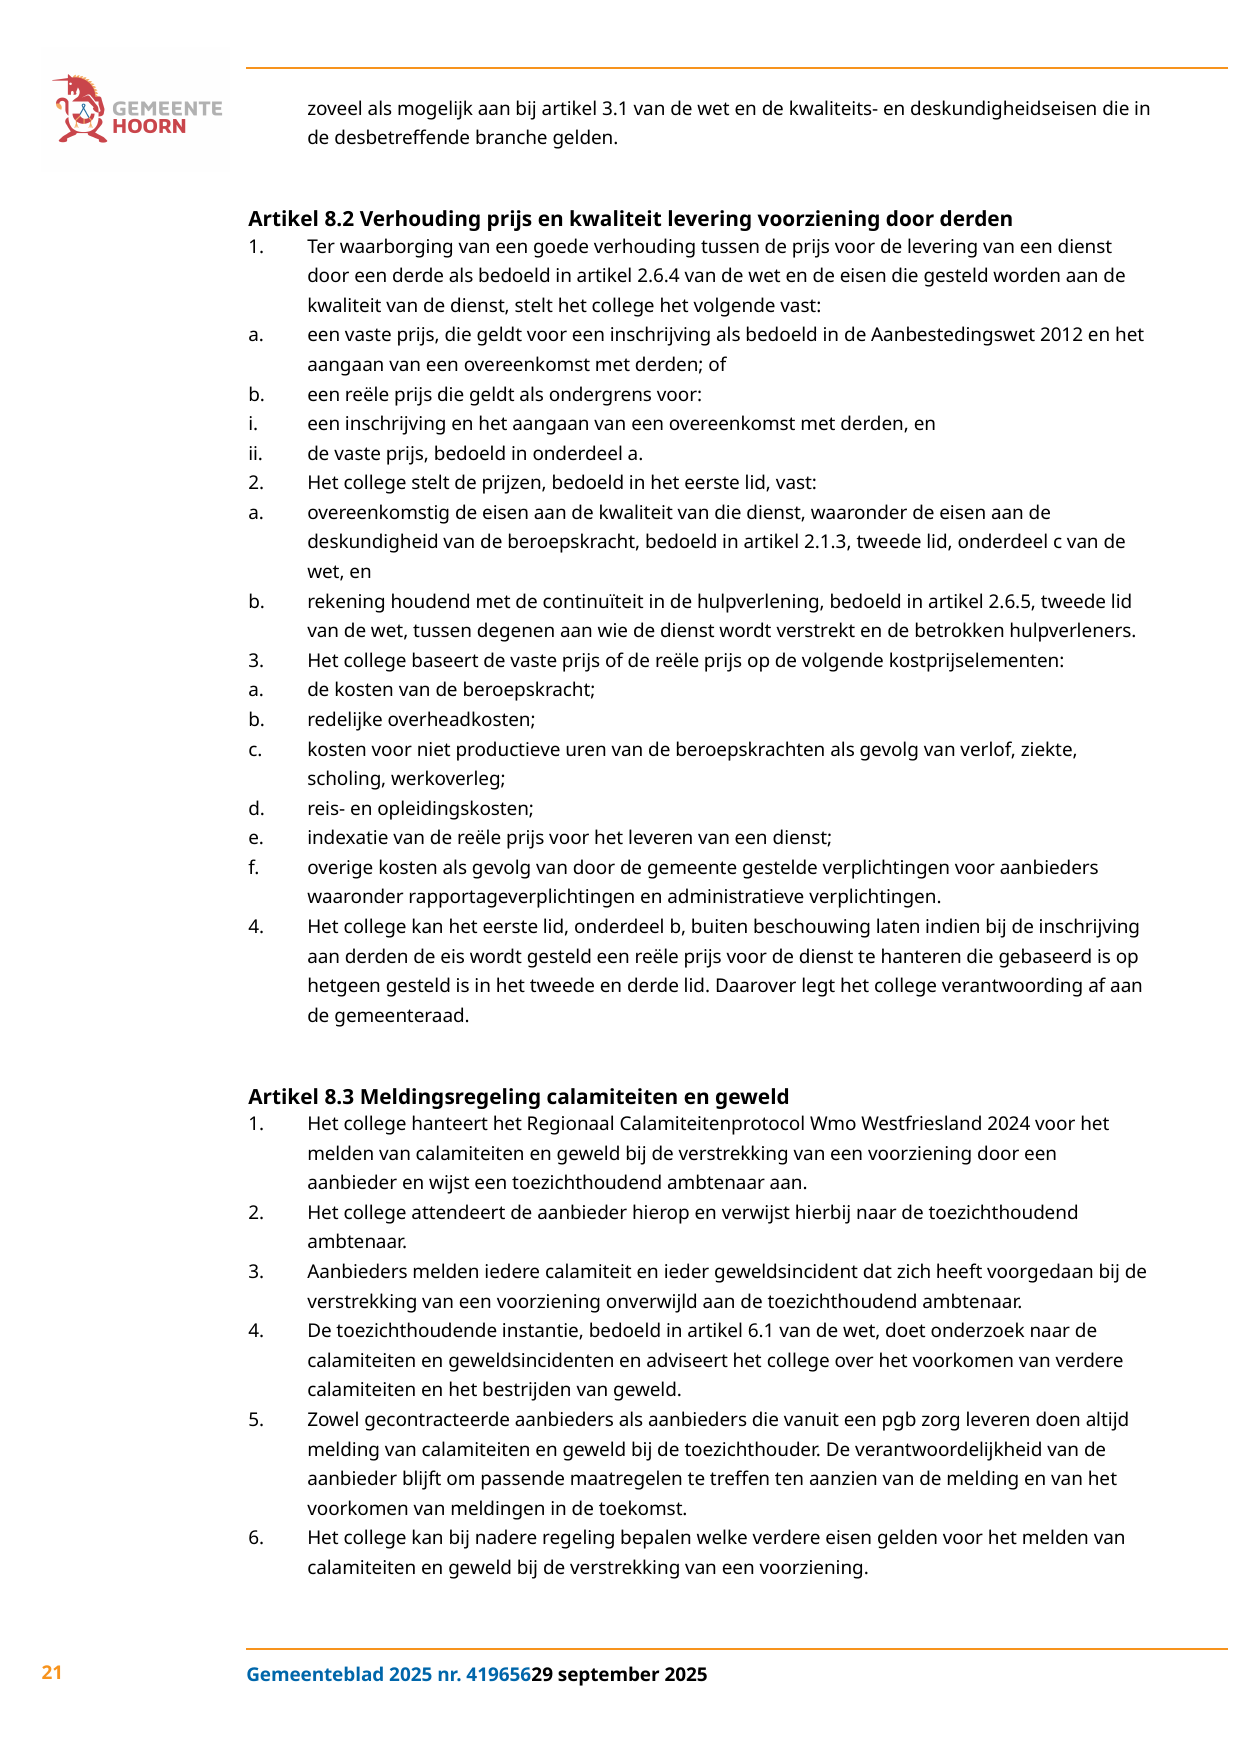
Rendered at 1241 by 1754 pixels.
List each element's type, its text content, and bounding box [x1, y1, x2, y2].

list overeenkomstig de eisen aan de kwaliteit van die dienst, waaronder de eisen aan de deskundigheid van de beroepskracht, bedoeld in artikel 2.1.3, tweede lid, onderdeel c van de wet, en [248, 499, 1152, 584]
list redelijke overheadkosten; [248, 706, 1152, 732]
list Het college hanteert het Regionaal Calamiteitenprotocol Wmo Westfriesland 2024 voor het melden van calamiteiten en geweld bij de verstrekking van een voorziening door een aanbieder en wijst een toezichthoudend ambtenaar aan. [248, 1110, 1152, 1195]
list indexatie van de reële prijs voor het leveren van een dienst; [248, 824, 1152, 850]
list de vaste prijs, bedoeld in onderdeel a. [248, 440, 1152, 466]
list een reële prijs die geldt als ondergrens voor: [248, 381, 1152, 406]
list Het college attendeert de aanbieder hierop en verwijst hierbij naar de toezichthoudend ambtenaar. [248, 1199, 1152, 1254]
list Ter waarborging van een goede verhouding tussen de prijs voor de levering van een dienst door een derde als bedoeld in artikel 2.6.4 van de wet en de eisen die gesteld worden aan de kwaliteit van de dienst, stelt het college het volgende vast: [248, 233, 1152, 318]
list kosten voor niet productieve uren van de beroepskrachten als gevolg van verlof, ziekte, scholing, werkoverleg; [248, 736, 1152, 791]
list reis- en opleidingskosten; [248, 795, 1152, 821]
list een inschrijving en het aangaan van een overeenkomst met derden, en [248, 410, 1152, 436]
list zoveel als mogelijk aan bij artikel 3.1 van de wet en de kwaliteits- en deskundigheidseisen die in de desbetreffende branche gelden. [248, 95, 1152, 150]
list overige kosten als gevolg van door de gemeente gestelde verplichtingen voor aanbieders waaronder rapportageverplichtingen en administratieve verplichtingen. [248, 854, 1152, 909]
list de kosten van de beroepskracht; [248, 677, 1152, 702]
list Het college kan het eerste lid, onderdeel b, buiten beschouwing laten indien bij de inschrijving aan derden de eis wordt gesteld een reële prijs voor de dienst te hanteren die gebaseerd is op hetgeen gesteld is in het tweede en derde lid. Daarover legt het college verantwoording af aan de gemeenteraad. [248, 913, 1152, 1028]
picture [41, 47, 231, 172]
text Artikel 8.2 Verhouding prijs en kwaliteit levering voorziening door derden [248, 204, 1152, 233]
list De toezichthoudende instantie, bedoeld in artikel 6.1 van de wet, doet onderzoek naar de calamiteiten en geweldsincidenten en adviseert het college over het voorkomen van verdere calamiteiten en het bestrijden van geweld. [248, 1317, 1152, 1402]
list Aanbieders melden iedere calamiteit en ieder geweldsincident dat zich heeft voorgedaan bij de verstrekking van een voorziening onverwijld aan de toezichthoudend ambtenaar. [248, 1258, 1152, 1314]
list rekening houdend met de continuïteit in de hulpverlening, bedoeld in artikel 2.6.5, tweede lid van de wet, tussen degenen aan wie de dienst wordt verstrekt en de betrokken hulpverleners. [248, 588, 1152, 643]
list Het college kan bij nadere regeling bepalen welke verdere eisen gelden voor het melden van calamiteiten en geweld bij de verstrekking van een voorziening. [248, 1524, 1152, 1580]
list een vaste prijs, die geldt voor een inschrijving als bedoeld in de Aanbestedingswet 2012 en het aangaan van een overeenkomst met derden; of [248, 322, 1152, 377]
list Het college baseert de vaste prijs of de reële prijs op de volgende kostprijselementen: [248, 647, 1152, 673]
list Zowel gecontracteerde aanbieders als aanbieders die vanuit een pgb zorg leveren doen altijd melding van calamiteiten en geweld bij de toezichthouder. De verantwoordelijkheid van de aanbieder blijft om passende maatregelen te treffen ten aanzien van de melding en van het voorkomen van meldingen in de toekomst. [248, 1406, 1152, 1521]
list Het college stelt de prijzen, bedoeld in het eerste lid, vast: [248, 469, 1152, 495]
text Artikel 8.3 Meldingsregeling calamiteiten en geweld [248, 1082, 1152, 1110]
